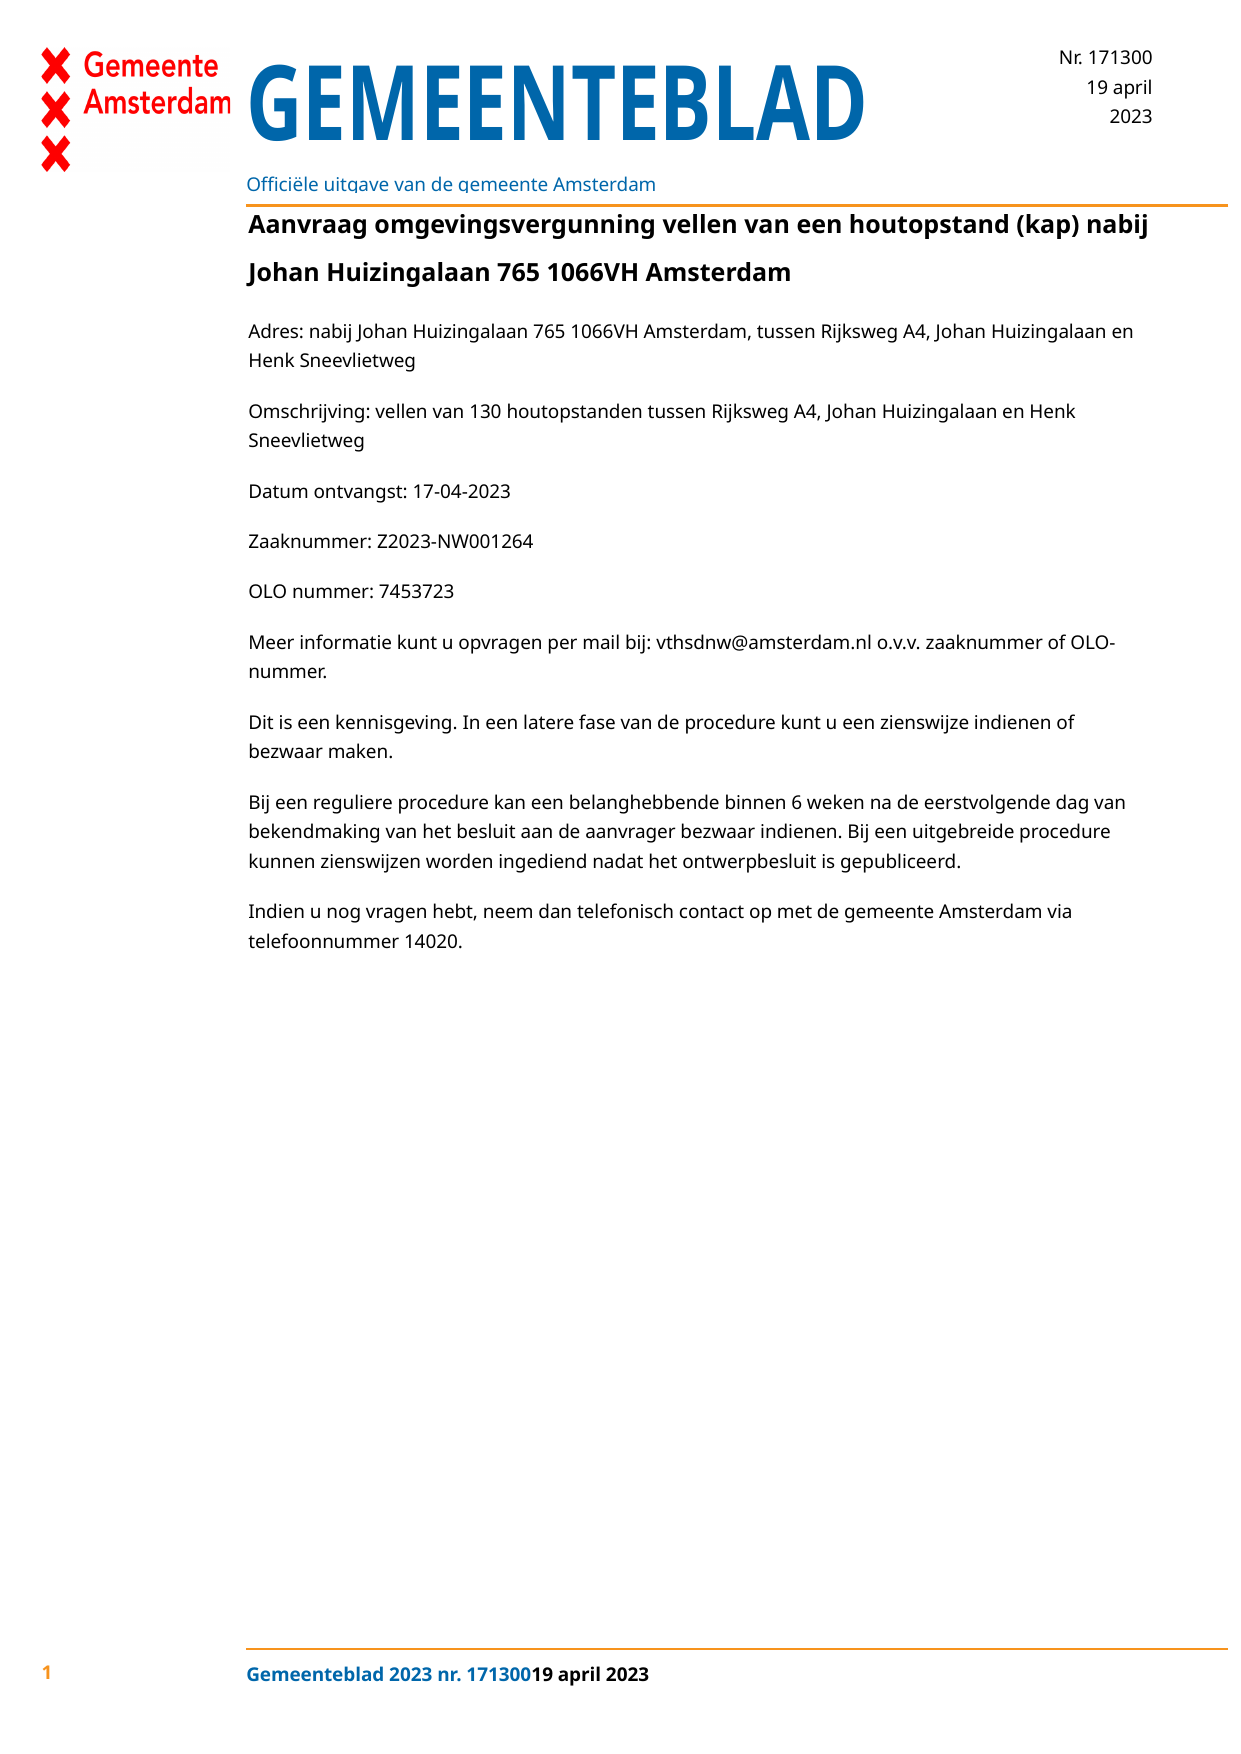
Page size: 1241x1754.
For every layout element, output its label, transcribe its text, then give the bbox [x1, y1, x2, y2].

text Meer informatie kunt u opvragen per mail bij: vthsdnw@amsterdam.nl o.v.v. zaaknummer of OLO-nummer. [248, 629, 1152, 684]
text Aanvraag omgevingsvergunning vellen van een houtopstand (kap) nabij Johan Huizingalaan 765 1066VH Amsterdam [248, 207, 1152, 288]
text Dit is een kennisgeving. In een latere fase van de procedure kunt u een zienswijze indienen of bezwaar maken. [248, 709, 1152, 764]
text Bij een reguliere procedure kan een belanghebbende binnen 6 weken na de eerstvolgende dag van bekendmaking van het besluit aan de aanvrager bezwaar indienen. Bij een uitgebreide procedure kunnen zienswijzen worden ingediend nadat het ontwerpbesluit is gepubliceerd. [248, 789, 1152, 874]
text Omschrijving: vellen van 130 houtopstanden tussen Rijksweg A4, Johan Huizingalaan en Henk Sneevlietweg [248, 398, 1152, 453]
text OLO nummer: 7453723 [248, 579, 1152, 604]
text Indien u nog vragen hebt, neem dan telefonisch contact op met de gemeente Amsterdam via telefoonnummer 14020. [248, 899, 1152, 954]
picture [41, 47, 231, 172]
text Zaaknummer: Z2023-NW001264 [248, 528, 1152, 554]
text Datum ontvangst: 17-04-2023 [248, 478, 1152, 504]
text Adres: nabij Johan Huizingalaan 765 1066VH Amsterdam, tussen Rijksweg A4, Johan Huizingalaan en Henk Sneevlietweg [248, 318, 1152, 373]
